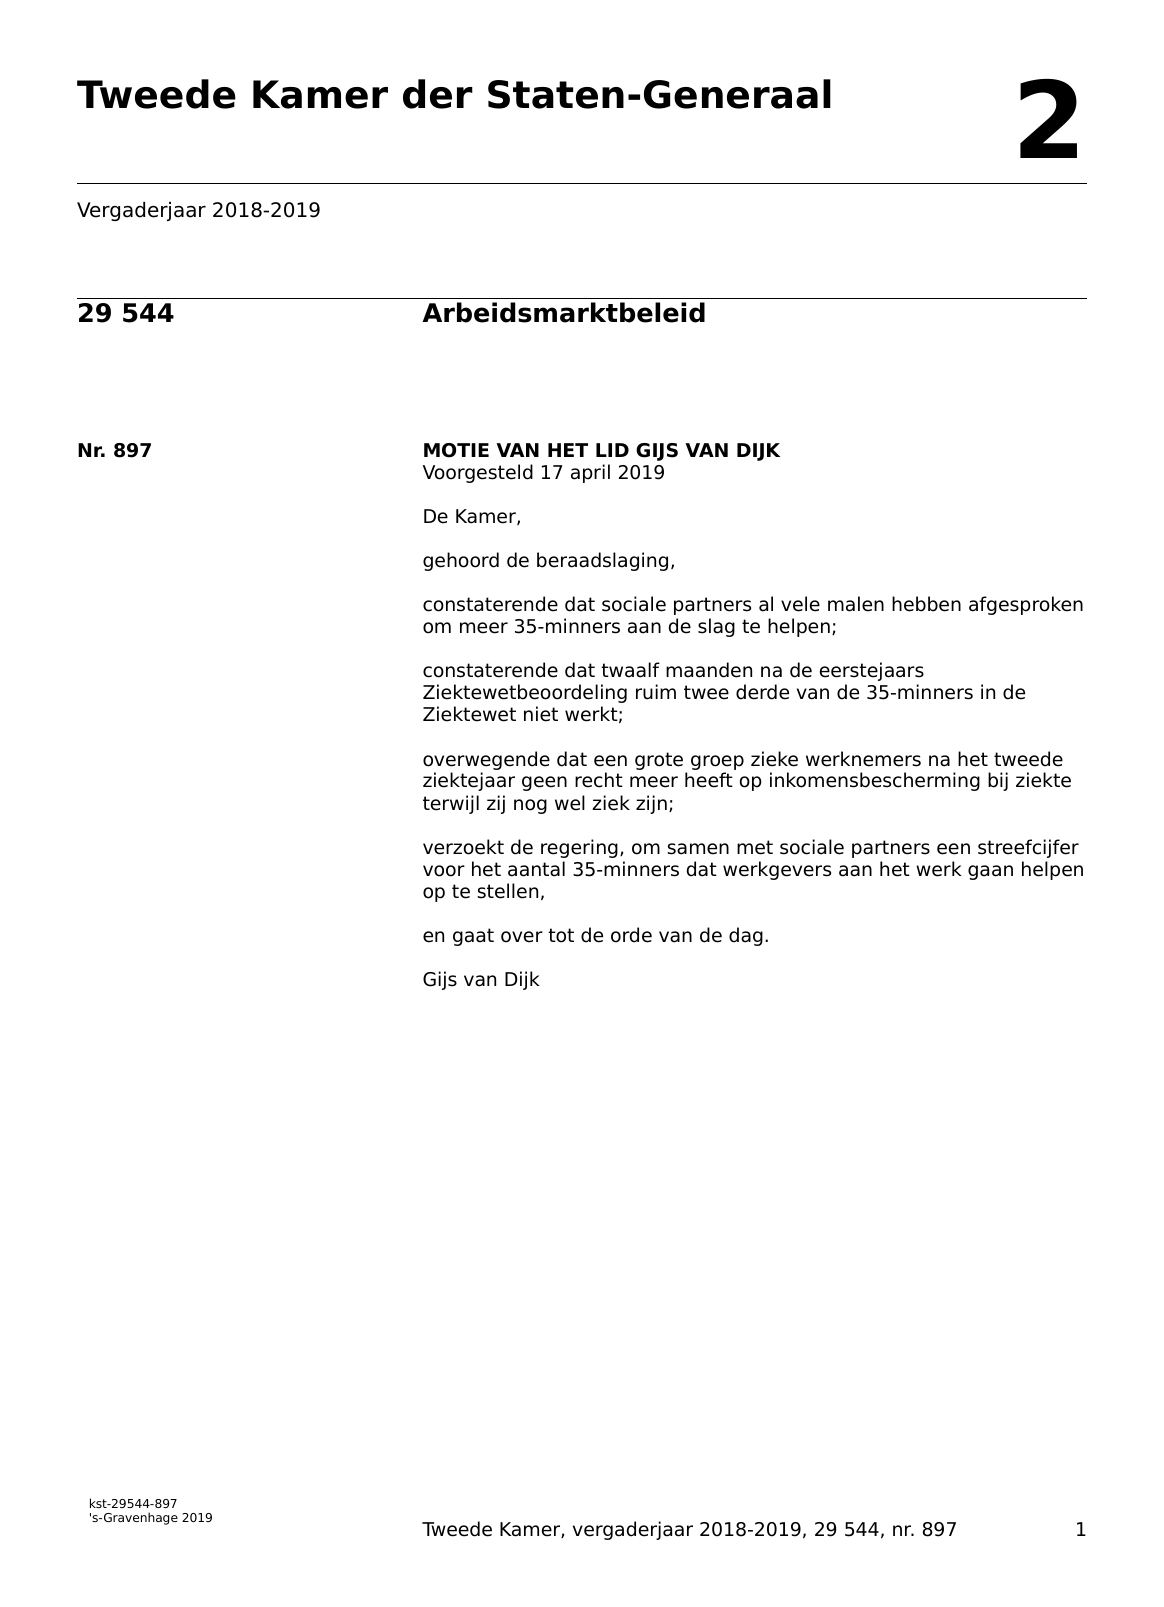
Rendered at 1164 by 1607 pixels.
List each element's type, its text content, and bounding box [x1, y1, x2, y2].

table_header 2 [886, 59, 1087, 183]
text overwegende dat een grote groep zieke werknemers na het tweede ziektejaar geen recht meer heeft op inkomensbescherming bij ziekte terwijl zij nog wel ziek zijn; [422, 748, 1087, 814]
text gehoord de beraadslaging, [422, 550, 1087, 572]
text De Kamer, [422, 506, 1087, 528]
text verzoekt de regering, om samen met sociale partners een streefcijfer voor het aantal 35-minners dat werkgevers aan het werk gaan helpen op te stellen, [422, 837, 1087, 902]
text en gaat over tot de orde van de dag. [422, 925, 1087, 947]
subtitle Nr. 897 MOTIE VAN HET LID GIJS VAN DIJK [77, 440, 1087, 462]
text constaterende dat sociale partners al vele malen hebben afgesproken om meer 35-minners aan de slag te helpen; [422, 594, 1087, 638]
text Voorgesteld 17 april 2019 [422, 462, 1087, 484]
table_cell Vergaderjaar 2018-2019 [77, 184, 1087, 298]
text constaterende dat twaalf maanden na de eerstejaars Ziektewetbeoordeling ruim twee derde van de 35-minners in de Ziektewet niet werkt; [422, 660, 1087, 726]
text 's-Gravenhage 2019 [88, 1511, 323, 1525]
subtitle 29 544 Arbeidsmarktbeleid [77, 299, 1087, 329]
text kst-29544-897 [88, 1497, 323, 1511]
text Gijs van Dijk [422, 969, 1087, 991]
table_header Tweede Kamer der Staten-Generaal [77, 59, 886, 183]
